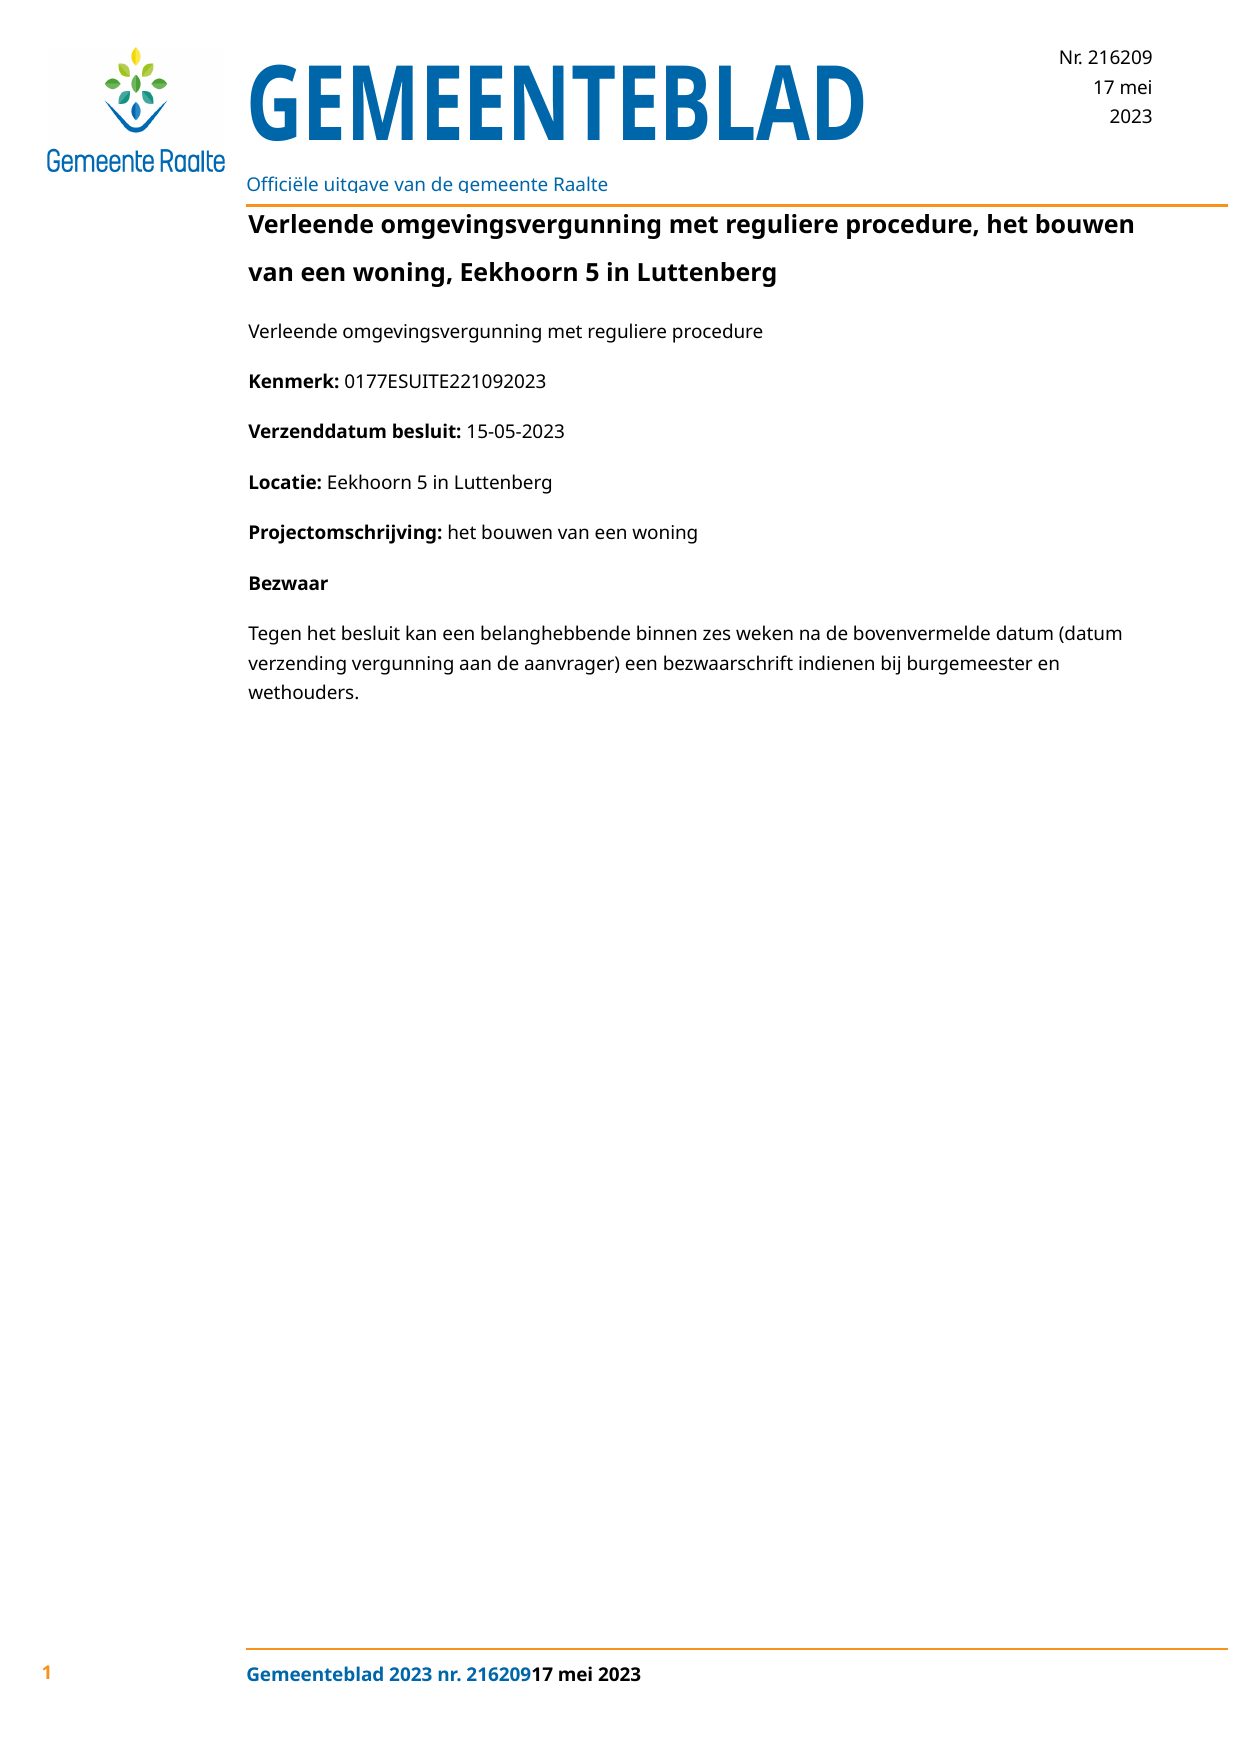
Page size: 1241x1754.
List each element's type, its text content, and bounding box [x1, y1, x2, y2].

text Tegen het besluit kan een belanghebbende binnen zes weken na de bovenvermelde datum (datum verzending vergunning aan de aanvrager) een bezwaarschrift indienen bij burgemeester en wethouders. [248, 620, 1152, 705]
text Verleende omgevingsvergunning met reguliere procedure, het bouwen van een woning, Eekhoorn 5 in Luttenberg [248, 207, 1152, 288]
text Projectomschrijving: het bouwen van een woning [248, 519, 1152, 545]
text Kenmerk: 0177ESUITE221092023 [248, 368, 1152, 394]
text Verleende omgevingsvergunning met reguliere procedure [248, 318, 1152, 344]
text Bezwaar [248, 570, 1152, 596]
text Locatie: Eekhoorn 5 in Luttenberg [248, 469, 1152, 495]
text Verzenddatum besluit: 15-05-2023 [248, 419, 1152, 444]
picture [41, 47, 231, 172]
